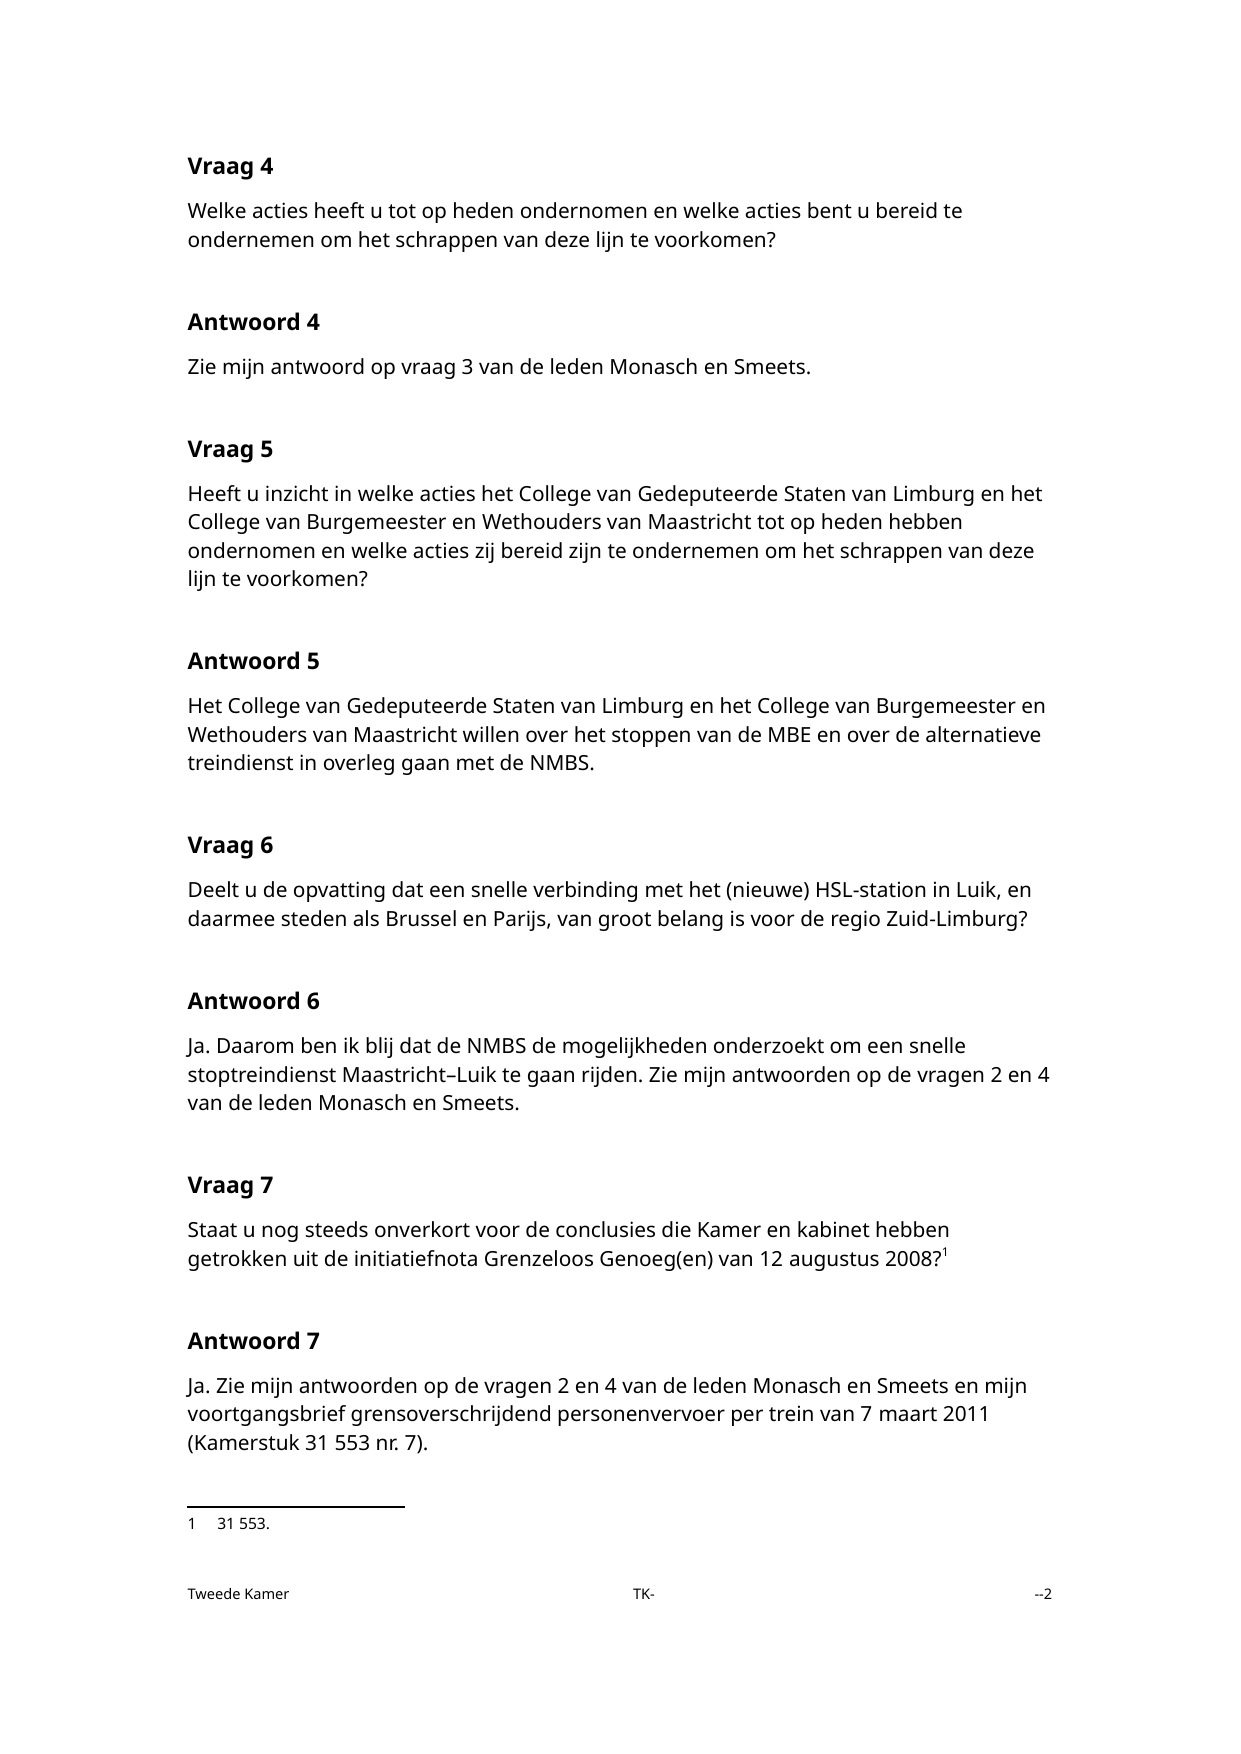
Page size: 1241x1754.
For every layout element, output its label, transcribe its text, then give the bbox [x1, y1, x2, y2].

subtitle Antwoord 6 [187, 985, 1053, 1016]
subtitle Vraag 6 [187, 829, 1053, 861]
text 31 553. [187, 1506, 1053, 1534]
subtitle Antwoord 5 [187, 645, 1053, 677]
text Staat u nog steeds onverkort voor de conclusies die Kamer en kabinet hebben getrokken uit de initiatiefnota Grenzeloos Genoeg(en) van 12 augustus 2008? [187, 1215, 1053, 1272]
subtitle Vraag 5 [187, 433, 1053, 464]
text Heeft u inzicht in welke acties het College van Gedeputeerde Staten van Limburg en het College van Burgemeester en Wethouders van Maastricht tot op heden hebben ondernomen en welke acties zij bereid zijn te ondernemen om het schrappen van deze lijn te voorkomen? [187, 479, 1053, 593]
subtitle Antwoord 7 [187, 1325, 1053, 1356]
text Ja. Daarom ben ik blij dat de NMBS de mogelijkheden onderzoekt om een snelle stoptreindienst Maastricht–Luik te gaan rijden. Zie mijn antwoorden op de vragen 2 en 4 van de leden Monasch en Smeets. [187, 1031, 1053, 1117]
subtitle Antwoord 4 [187, 306, 1053, 337]
text Het College van Gedeputeerde Staten van Limburg en het College van Burgemeester en Wethouders van Maastricht willen over het stoppen van de MBE en over de alternatieve treindienst in overleg gaan met de NMBS. [187, 692, 1053, 777]
text Zie mijn antwoord op vraag 3 van de leden Monasch en Smeets. [187, 352, 1053, 380]
text Deelt u de opvatting dat een snelle verbinding met het (nieuwe) HSL-station in Luik, en daarmee steden als Brussel en Parijs, van groot belang is voor de regio Zuid-Limburg? [187, 876, 1053, 932]
text Welke acties heeft u tot op heden ondernomen en welke acties bent u bereid te ondernemen om het schrappen van deze lijn te voorkomen? [187, 196, 1053, 253]
subtitle Vraag 4 [187, 150, 1053, 181]
subtitle Vraag 7 [187, 1169, 1053, 1200]
text Ja. Zie mijn antwoorden op de vragen 2 en 4 van de leden Monasch en Smeets en mijn voortgangsbrief grensoverschrijdend personenvervoer per trein van 7 maart 2011 (Kamerstuk 31 553 nr. 7). [187, 1371, 1053, 1456]
